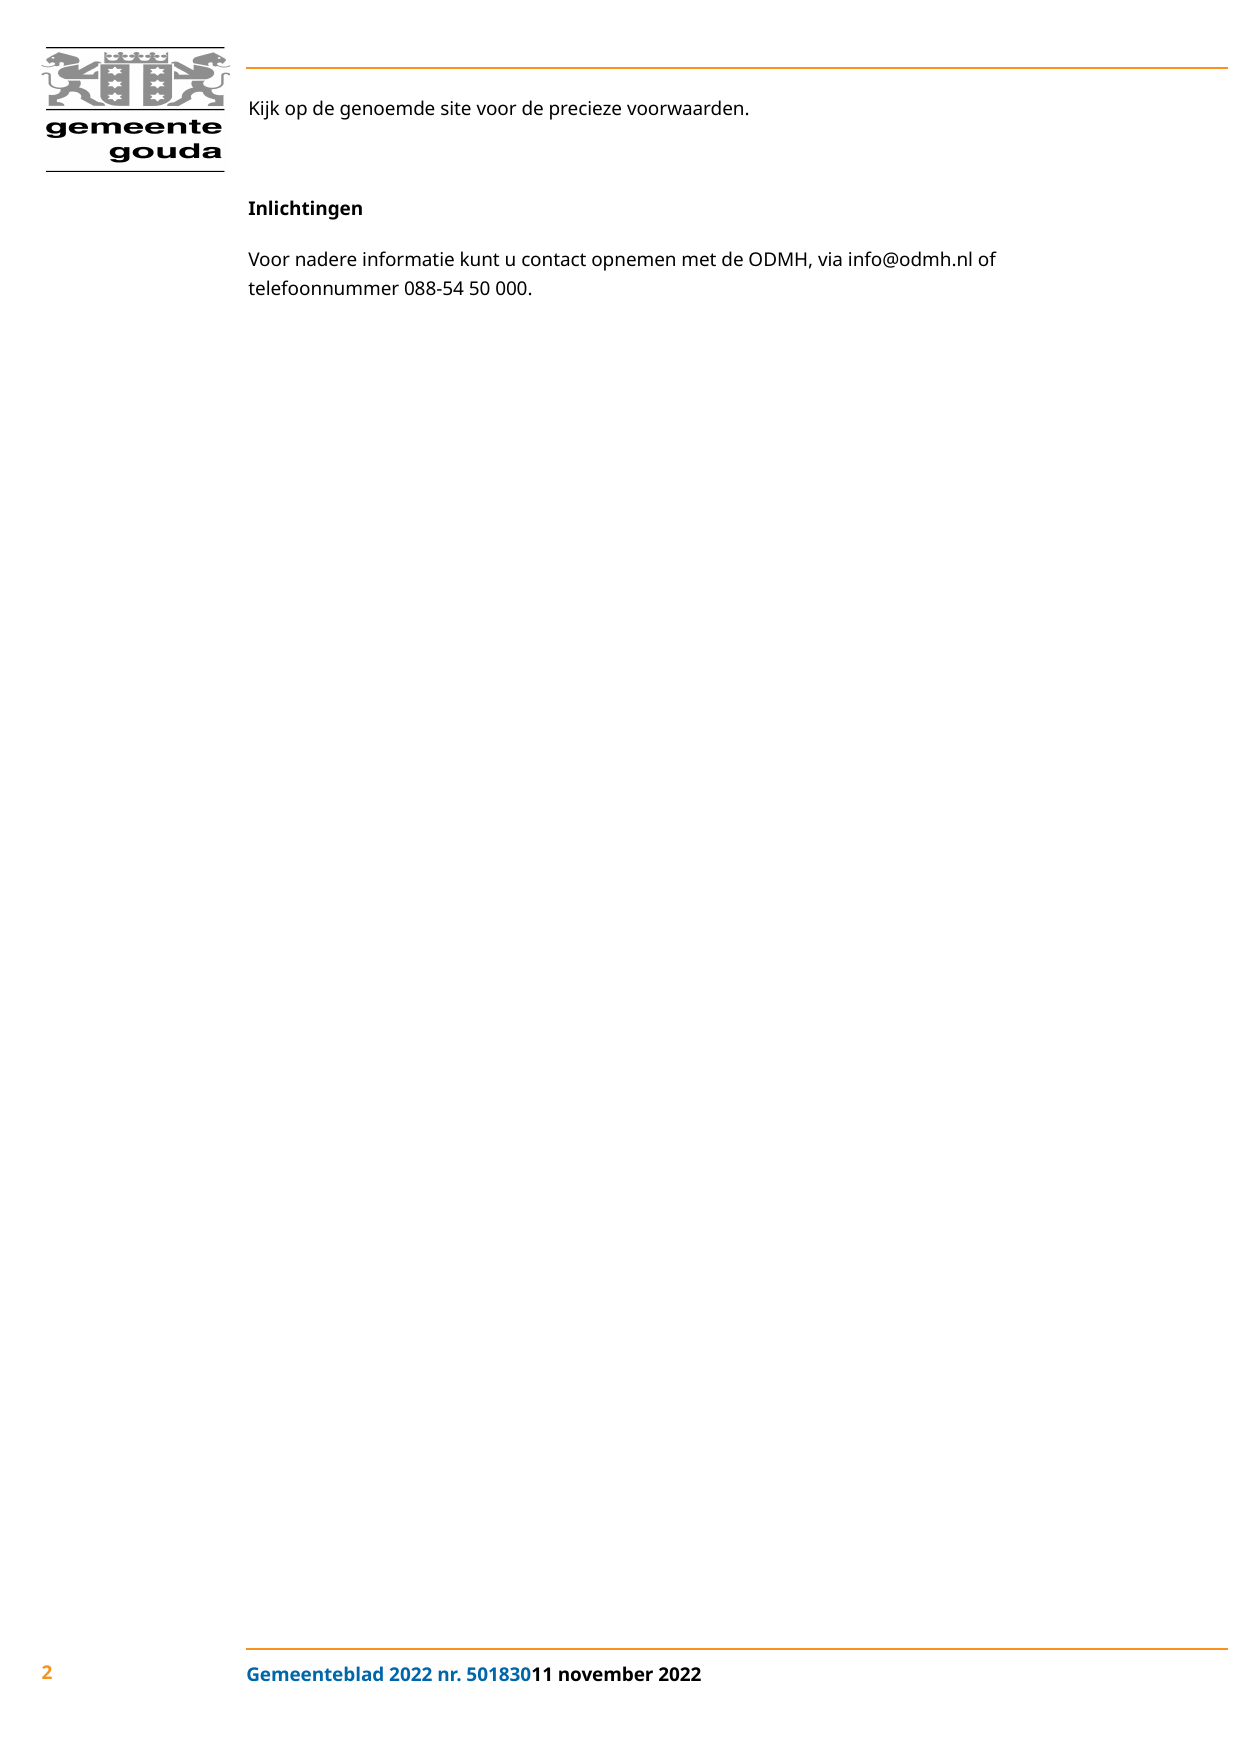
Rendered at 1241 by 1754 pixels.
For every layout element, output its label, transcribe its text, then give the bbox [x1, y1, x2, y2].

picture [41, 47, 231, 172]
text Inlichtingen [248, 196, 1152, 221]
text Voor nadere informatie kunt u contact opnemen met de ODMH, via info@odmh.nl of telefoonnummer 088-54 50 000. [248, 246, 1152, 301]
text Kijk op de genoemde site voor de precieze voorwaarden. [248, 95, 1152, 121]
